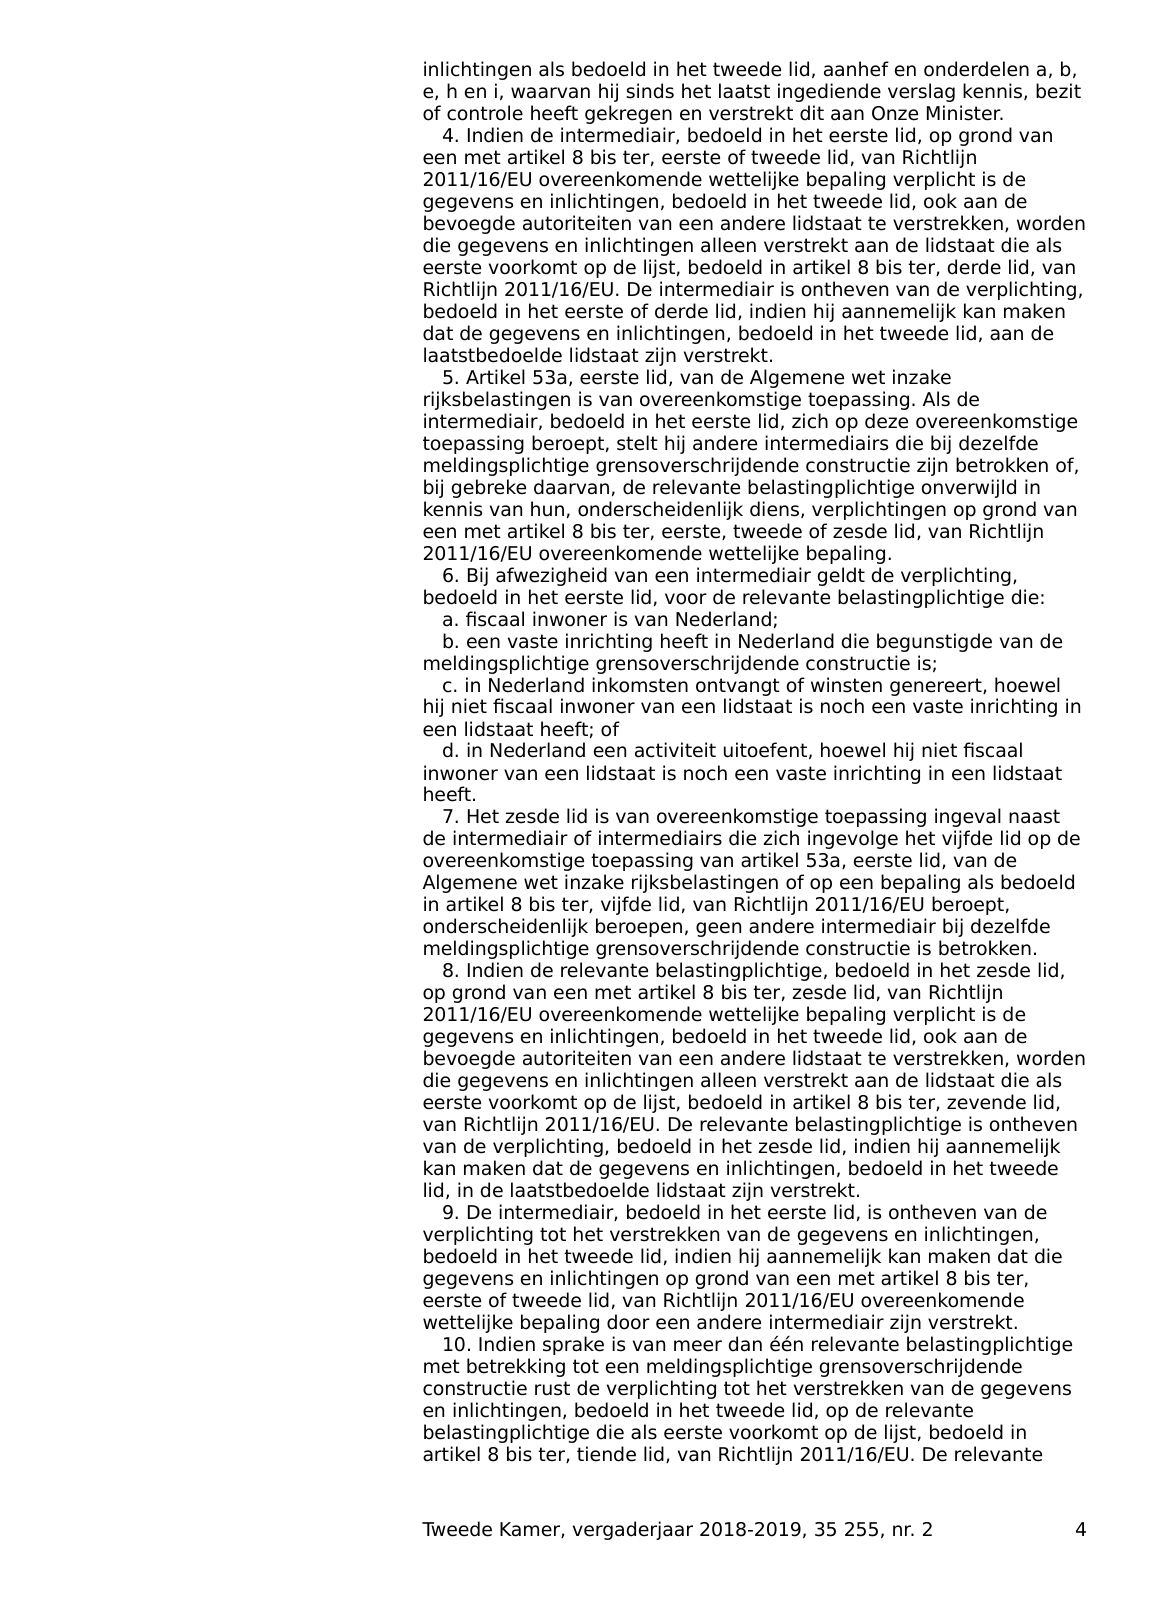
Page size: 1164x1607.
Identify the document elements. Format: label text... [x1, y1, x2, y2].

text 4. Indien de intermediair, bedoeld in het eerste lid, op grond van een met artikel 8 bis ter, eerste of tweede lid, van Richtlijn 2011/16/EU overeenkomende wettelijke bepaling verplicht is de gegevens en inlichtingen, bedoeld in het tweede lid, ook aan de bevoegde autoriteiten van een andere lidstaat te verstrekken, worden die gegevens en inlichtingen alleen verstrekt aan de lidstaat die als eerste voorkomt op de lijst, bedoeld in artikel 8 bis ter, derde lid, van Richtlijn 2011/16/EU. De intermediair is ontheven van de verplichting, bedoeld in het eerste of derde lid, indien hij aannemelijk kan maken dat de gegevens en inlichtingen, bedoeld in het tweede lid, aan de laatstbedoelde lidstaat zijn verstrekt. [422, 125, 1087, 367]
text 8. Indien de relevante belastingplichtige, bedoeld in het zesde lid, op grond van een met artikel 8 bis ter, zesde lid, van Richtlijn 2011/16/EU overeenkomende wettelijke bepaling verplicht is de gegevens en inlichtingen, bedoeld in het tweede lid, ook aan de bevoegde autoriteiten van een andere lidstaat te verstrekken, worden die gegevens en inlichtingen alleen verstrekt aan de lidstaat die als eerste voorkomt op de lijst, bedoeld in artikel 8 bis ter, zevende lid, van Richtlijn 2011/16/EU. De relevante belastingplichtige is ontheven van de verplichting, bedoeld in het zesde lid, indien hij aannemelijk kan maken dat de gegevens en inlichtingen, bedoeld in het tweede lid, in de laatstbedoelde lidstaat zijn verstrekt. [422, 960, 1087, 1202]
text inlichtingen als bedoeld in het tweede lid, aanhef en onderdelen a, b, e, h en i, waarvan hij sinds het laatst ingediende verslag kennis, bezit of controle heeft gekregen en verstrekt dit aan Onze Minister. [422, 59, 1087, 125]
text d. in Nederland een activiteit uitoefent, hoewel hij niet fiscaal inwoner van een lidstaat is noch een vaste inrichting in een lidstaat heeft. [422, 740, 1087, 806]
text 6. Bij afwezigheid van een intermediair geldt de verplichting, bedoeld in het eerste lid, voor de relevante belastingplichtige die: [422, 564, 1087, 608]
text b. een vaste inrichting heeft in Nederland die begunstigde van de meldingsplichtige grensoverschrijdende constructie is; [422, 631, 1087, 674]
text 10. Indien sprake is van meer dan één relevante belastingplichtige met betrekking tot een meldingsplichtige grensoverschrijdende constructie rust de verplichting tot het verstrekken van de gegevens en inlichtingen, bedoeld in het tweede lid, op de relevante belastingplichtige die als eerste voorkomt op de lijst, bedoeld in artikel 8 bis ter, tiende lid, van Richtlijn 2011/16/EU. De relevante [422, 1334, 1087, 1466]
text 7. Het zesde lid is van overeenkomstige toepassing ingeval naast de intermediair of intermediairs die zich ingevolge het vijfde lid op de overeenkomstige toepassing van artikel 53a, eerste lid, van de Algemene wet inzake rijksbelastingen of op een bepaling als bedoeld in artikel 8 bis ter, vijfde lid, van Richtlijn 2011/16/EU beroept, onderscheidenlijk beroepen, geen andere intermediair bij dezelfde meldingsplichtige grensoverschrijdende constructie is betrokken. [422, 806, 1087, 960]
text 9. De intermediair, bedoeld in het eerste lid, is ontheven van de verplichting tot het verstrekken van de gegevens en inlichtingen, bedoeld in het tweede lid, indien hij aannemelijk kan maken dat die gegevens en inlichtingen op grond van een met artikel 8 bis ter, eerste of tweede lid, van Richtlijn 2011/16/EU overeenkomende wettelijke bepaling door een andere intermediair zijn verstrekt. [422, 1202, 1087, 1334]
text a. fiscaal inwoner is van Nederland; [422, 608, 1087, 631]
text 5. Artikel 53a, eerste lid, van de Algemene wet inzake rijksbelastingen is van overeenkomstige toepassing. Als de intermediair, bedoeld in het eerste lid, zich op deze overeenkomstige toepassing beroept, stelt hij andere intermediairs die bij dezelfde meldingsplichtige grensoverschrijdende constructie zijn betrokken of, bij gebreke daarvan, de relevante belastingplichtige onverwijld in kennis van hun, onderscheidenlijk diens, verplichtingen op grond van een met artikel 8 bis ter, eerste, tweede of zesde lid, van Richtlijn 2011/16/EU overeenkomende wettelijke bepaling. [422, 367, 1087, 564]
text c. in Nederland inkomsten ontvangt of winsten genereert, hoewel hij niet fiscaal inwoner van een lidstaat is noch een vaste inrichting in een lidstaat heeft; of [422, 674, 1087, 740]
